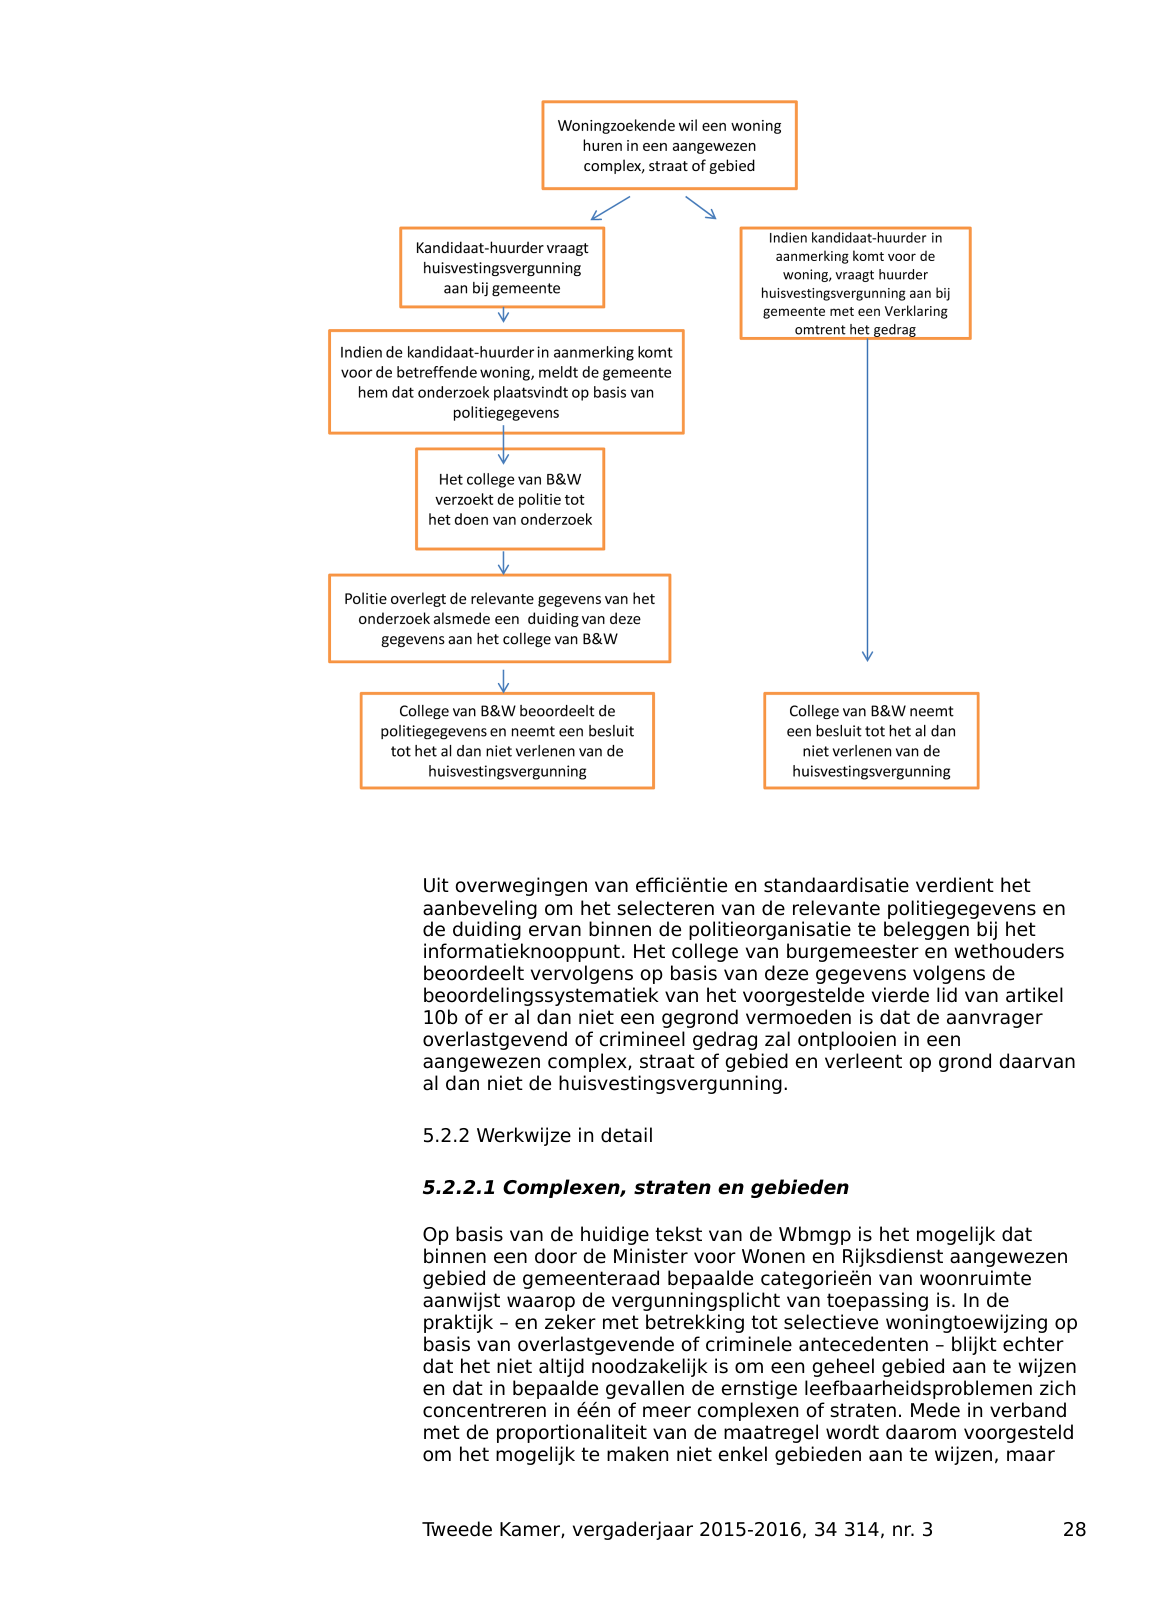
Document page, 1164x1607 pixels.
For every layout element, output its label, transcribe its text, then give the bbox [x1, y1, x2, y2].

text Uit overwegingen van efficiëntie en standaardisatie verdient het aanbeveling om het selecteren van de relevante politiegegevens en de duiding ervan binnen de politieorganisatie te beleggen bij het informatieknooppunt. Het college van burgemeester en wethouders beoordeelt vervolgens op basis van deze gegevens volgens de beoordelingssystematiek van het voorgestelde vierde lid van artikel 10b of er al dan niet een gegrond vermoeden is dat de aanvrager overlastgevend of crimineel gedrag zal ontplooien in een aangewezen complex, straat of gebied en verleent op grond daarvan al dan niet de huisvestingsvergunning. [422, 875, 1087, 1095]
subtitle 5.2.2.1 Complexen, straten en gebieden [422, 1177, 1087, 1199]
text Op basis van de huidige tekst van de Wbmgp is het mogelijk dat binnen een door de Minister voor Wonen en Rijksdienst aangewezen gebied de gemeenteraad bepaalde categorieën van woonruimte aanwijst waarop de vergunningsplicht van toepassing is. In de praktijk – en zeker met betrekking tot selectieve woningtoewijzing op basis van overlastgevende of criminele antecedenten – blijkt echter dat het niet altijd noodzakelijk is om een geheel gebied aan te wijzen en dat in bepaalde gevallen de ernstige leefbaarheidsproblemen zich concentreren in één of meer complexen of straten. Mede in verband met de proportionaliteit van de maatregel wordt daarom voorgesteld om het mogelijk te maken niet enkel gebieden aan te wijzen, maar [422, 1224, 1087, 1466]
subtitle 5.2.2 Werkwijze in detail [422, 1125, 1087, 1147]
picture [159, 81, 1164, 832]
